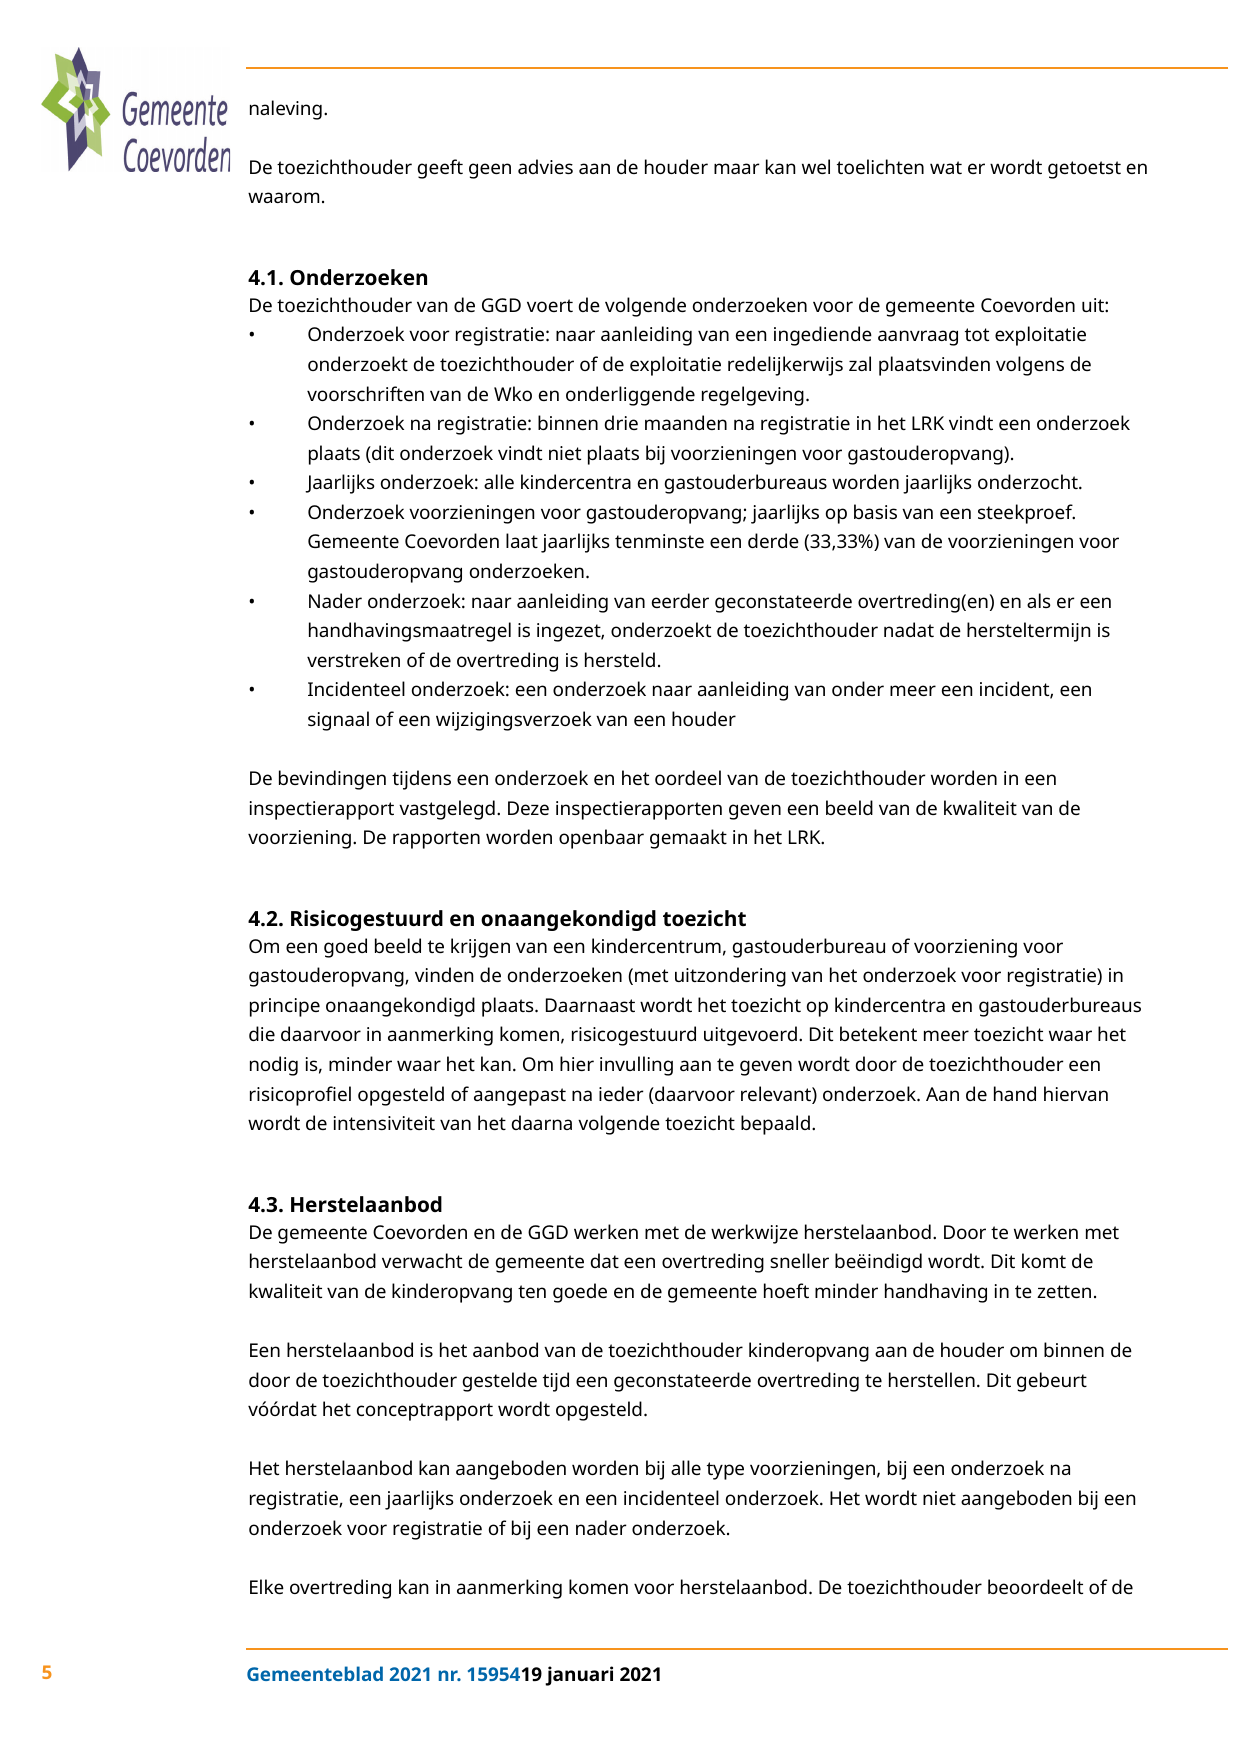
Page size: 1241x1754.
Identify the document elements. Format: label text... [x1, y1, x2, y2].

list Nader onderzoek: naar aanleiding van eerder geconstateerde overtreding(en) en als er een handhavingsmaatregel is ingezet, onderzoekt de toezichthouder nadat de hersteltermijn is verstreken of de overtreding is hersteld. [248, 588, 1152, 673]
text De bevindingen tijdens een onderzoek en het oordeel van de toezichthouder worden in een inspectierapport vastgelegd. Deze inspectierapporten geven een beeld van de kwaliteit van de voorziening. De rapporten worden openbaar gemaakt in het LRK. [248, 765, 1152, 850]
list Onderzoek voor registratie: naar aanleiding van een ingediende aanvraag tot exploitatie onderzoekt de toezichthouder of de exploitatie redelijkerwijs zal plaatsvinden volgens de voorschriften van de Wko en onderliggende regelgeving. [248, 322, 1152, 406]
list Jaarlijks onderzoek: alle kindercentra en gastouderbureaus worden jaarlijks onderzocht. [248, 469, 1152, 495]
list Onderzoek voorzieningen voor gastouderopvang; jaarlijks op basis van een steekproef. Gemeente Coevorden laat jaarlijks tenminste een derde (33,33%) van de voorzieningen voor gastouderopvang onderzoeken. [248, 499, 1152, 584]
text 4.2. Risicogestuurd en onaangekondigd toezicht [248, 904, 1152, 933]
list Incidenteel onderzoek: een onderzoek naar aanleiding van onder meer een incident, een signaal of een wijzigingsverzoek van een houder [248, 677, 1152, 732]
text 4.3. Herstelaanbod [248, 1190, 1152, 1219]
text De gemeente Coevorden en de GGD werken met de werkwijze herstelaanbod. Door te werken met herstelaanbod verwacht de gemeente dat een overtreding sneller beëindigd wordt. Dit komt de kwaliteit van de kinderopvang ten goede en de gemeente hoeft minder handhaving in te zetten. [248, 1219, 1152, 1304]
text Het herstelaanbod kan aangeboden worden bij alle type voorzieningen, bij een onderzoek na registratie, een jaarlijks onderzoek en een incidenteel onderzoek. Het wordt niet aangeboden bij een onderzoek voor registratie of bij een nader onderzoek. [248, 1456, 1152, 1540]
text De toezichthouder geeft geen advies aan de houder maar kan wel toelichten wat er wordt getoetst en waarom. [248, 154, 1152, 209]
text naleving. [248, 95, 1152, 121]
text Om een goed beeld te krijgen van een kindercentrum, gastouderbureau of voorziening voor gastouderopvang, vinden de onderzoeken (met uitzondering van het onderzoek voor registratie) in principe onaangekondigd plaats. Daarnaast wordt het toezicht op kindercentra en gastouderbureaus die daarvoor in aanmerking komen, risicogestuurd uitgevoerd. Dit betekent meer toezicht waar het nodig is, minder waar het kan. Om hier invulling aan te geven wordt door de toezichthouder een risicoprofiel opgesteld of aangepast na ieder (daarvoor relevant) onderzoek. Aan de hand hiervan wordt de intensiviteit van het daarna volgende toezicht bepaald. [248, 933, 1152, 1136]
text Elke overtreding kan in aanmerking komen voor herstelaanbod. De toezichthouder beoordeelt of de [248, 1574, 1152, 1599]
list Onderzoek na registratie: binnen drie maanden na registratie in het LRK vindt een onderzoek plaats (dit onderzoek vindt niet plaats bij voorzieningen voor gastouderopvang). [248, 410, 1152, 466]
text Een herstelaanbod is het aanbod van de toezichthouder kinderopvang aan de houder om binnen de door de toezichthouder gestelde tijd een geconstateerde overtreding te herstellen. Dit gebeurt vóórdat het conceptrapport wordt opgesteld. [248, 1337, 1152, 1422]
text De toezichthouder van de GGD voert de volgende onderzoeken voor de gemeente Coevorden uit: [248, 292, 1152, 318]
text 4.1. Onderzoeken [248, 263, 1152, 292]
picture [41, 47, 231, 172]
